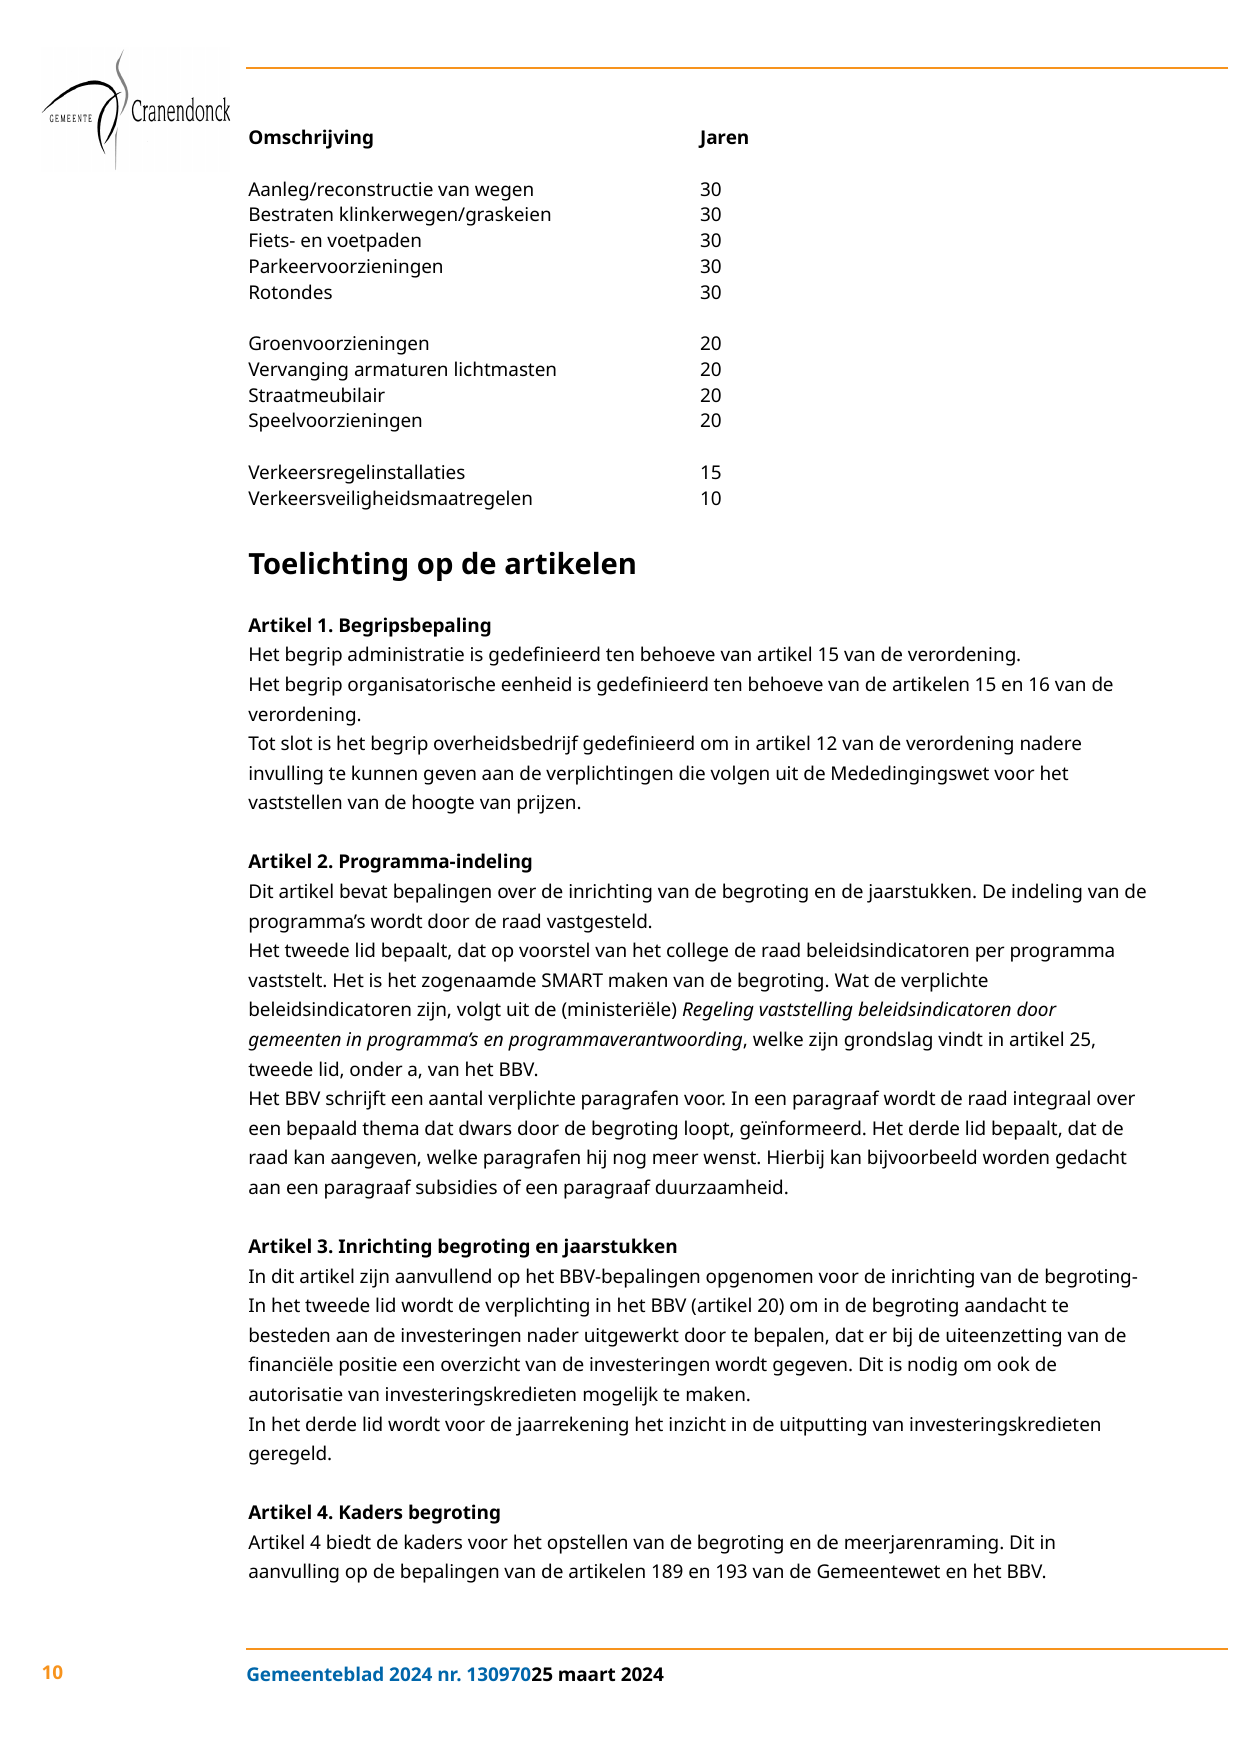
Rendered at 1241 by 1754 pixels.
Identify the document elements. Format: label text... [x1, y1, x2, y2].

table_header Jaren [700, 125, 1152, 150]
table_cell [248, 433, 700, 459]
table_cell Groenvoorzieningen [248, 330, 700, 356]
text Artikel 4 biedt de kaders voor het opstellen van de begroting en de meerjarenraming. Dit in aanvulling op de bepalingen van de artikelen 189 en 193 van de Gemeentewet en het BBV. [248, 1529, 1152, 1584]
text Dit artikel bevat bepalingen over de inrichting van de begroting en de jaarstukken. De indeling van de programma’s wordt door de raad vastgesteld. [248, 878, 1152, 934]
table_cell Straatmeubilair [248, 382, 700, 407]
table_cell Bestraten klinkerwegen/graskeien [248, 202, 700, 227]
text Artikel 2. Programma-indeling [248, 849, 1152, 874]
table_cell [700, 305, 1152, 330]
table_cell [248, 305, 700, 330]
table_cell 30 [700, 253, 1152, 279]
text In dit artikel zijn aanvullend op het BBV-bepalingen opgenomen voor de inrichting van de begroting- [248, 1263, 1152, 1289]
table_cell 30 [700, 176, 1152, 202]
table_cell 20 [700, 382, 1152, 407]
text Tot slot is het begrip overheidsbedrijf gedefinieerd om in artikel 12 van de verordening nadere invulling te kunnen geven aan de verplichtingen die volgen uit de Mededingingswet voor het vaststellen van de hoogte van prijzen. [248, 730, 1152, 815]
text Artikel 3. Inrichting begroting en jaarstukken [248, 1233, 1152, 1259]
table_cell Verkeersregelinstallaties [248, 459, 700, 485]
table_cell [700, 433, 1152, 459]
table_cell 30 [700, 279, 1152, 304]
text Het begrip administratie is gedefinieerd ten behoeve van artikel 15 van de verordening. [248, 642, 1152, 667]
table_cell Rotondes [248, 279, 700, 304]
text Artikel 4. Kaders begroting [248, 1499, 1152, 1525]
text In het tweede lid wordt de verplichting in het BBV (artikel 20) om in de begroting aandacht te besteden aan de investeringen nader uitgewerkt door te bepalen, dat er bij de uiteenzetting van de financiële positie een overzicht van de investeringen wordt gegeven. Dit is nodig om ook de autorisatie van investeringskredieten mogelijk te maken. [248, 1292, 1152, 1407]
table_cell Vervanging armaturen lichtmasten [248, 356, 700, 382]
table_cell Speelvoorzieningen [248, 408, 700, 433]
table_cell 15 [700, 459, 1152, 485]
table_cell [248, 150, 700, 176]
text In het derde lid wordt voor de jaarrekening het inzicht in de uitputting van investeringskredieten geregeld. [248, 1411, 1152, 1466]
table_header Omschrijving [248, 125, 700, 150]
table_cell [700, 150, 1152, 176]
table_cell 30 [700, 202, 1152, 227]
text Toelichting op de artikelen [248, 543, 1152, 583]
text Het BBV schrijft een aantal verplichte paragrafen voor. In een paragraaf wordt de raad integraal over een bepaald thema dat dwars door de begroting loopt, geïnformeerd. Het derde lid bepaalt, dat de raad kan aangeven, welke paragrafen hij nog meer wenst. Hierbij kan bijvoorbeeld worden gedacht aan een paragraaf subsidies of een paragraaf duurzaamheid. [248, 1085, 1152, 1200]
text Het tweede lid bepaalt, dat op voorstel van het college de raad beleidsindicatoren per programma vaststelt. Het is het zogenaamde SMART maken van de begroting. Wat de verplichte beleidsindicatoren zijn, volgt uit de (ministeriële) Regeling vaststelling beleidsindicatoren door gemeenten in programma’s en programmaverantwoording, welke zijn grondslag vindt in artikel 25, tweede lid, onder a, van het BBV. [248, 937, 1152, 1082]
table_cell 20 [700, 330, 1152, 356]
table_cell 20 [700, 408, 1152, 433]
table_cell Verkeersveiligheidsmaatregelen [248, 485, 700, 510]
table_cell Aanleg/reconstructie van wegen [248, 176, 700, 202]
table_cell 20 [700, 356, 1152, 382]
table_cell 10 [700, 485, 1152, 510]
text Artikel 1. Begripsbepaling [248, 612, 1152, 638]
table_cell Parkeervoorzieningen [248, 253, 700, 279]
picture [41, 47, 231, 172]
text Het begrip organisatorische eenheid is gedefinieerd ten behoeve van de artikelen 15 en 16 van de verordening. [248, 671, 1152, 727]
table_cell 30 [700, 228, 1152, 253]
table_cell Fiets- en voetpaden [248, 228, 700, 253]
